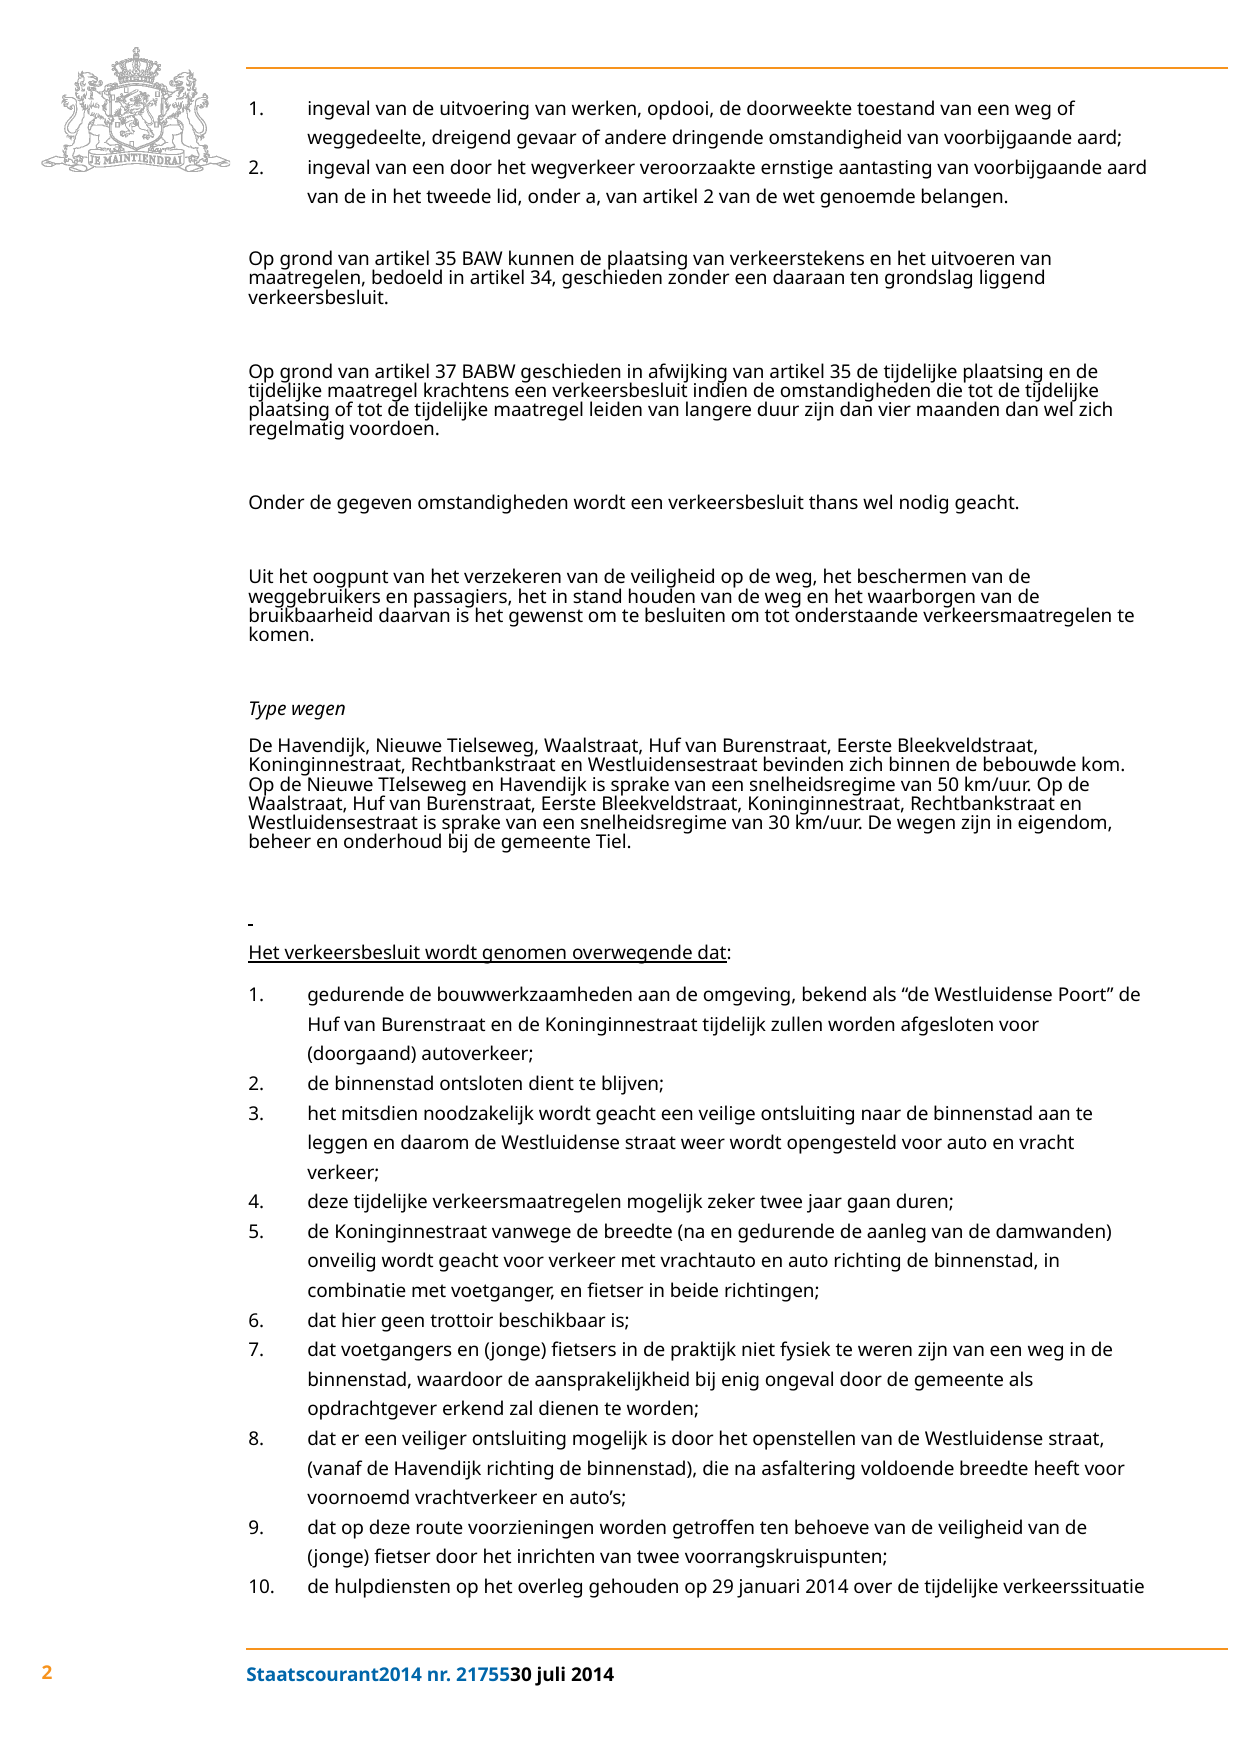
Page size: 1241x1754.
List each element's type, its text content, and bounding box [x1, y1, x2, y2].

list dat op deze route voorzieningen worden getroffen ten behoeve van de veiligheid van de (jonge) fietser door het inrichten van twee voorrangskruispunten; [248, 1514, 1152, 1569]
list de hulpdiensten op het overleg gehouden op 29 januari 2014 over de tijdelijke verkeerssituatie [248, 1573, 1152, 1599]
text Type wegen [248, 700, 1152, 719]
text De Havendijk, Nieuwe Tielseweg, Waalstraat, Huf van Burenstraat, Eerste Bleekveldstraat, Koninginnestraat, Rechtbankstraat en Westluidensestraat bevinden zich binnen de bebouwde kom. Op de Nieuwe TIelseweg en Havendijk is sprake van een snelheidsregime van 50 km/uur. Op de Waalstraat, Huf van Burenstraat, Eerste Bleekveldstraat, Koninginnestraat, Rechtbankstraat en Westluidensestraat is sprake van een snelheidsregime van 30 km/uur. De wegen zijn in eigendom, beheer en onderhoud bij de gemeente Tiel. [248, 737, 1152, 853]
list ingeval van een door het wegverkeer veroorzaakte ernstige aantasting van voorbijgaande aard van de in het tweede lid, onder a, van artikel 2 van de wet genoemde belangen. [248, 154, 1152, 209]
list de Koninginnestraat vanwege de breedte (na en gedurende de aanleg van de damwanden) onveilig wordt geacht voor verkeer met vrachtauto en auto richting de binnenstad, in combinatie met voetganger, en fietser in beide richtingen; [248, 1218, 1152, 1303]
text Op grond van artikel 37 BABW geschieden in afwijking van artikel 35 de tijdelijke plaatsing en de tijdelijke maatregel krachtens een verkeersbesluit indien de omstandigheden die tot de tijdelijke plaatsing of tot de tijdelijke maatregel leiden van langere duur zijn dan vier maanden dan wel zich regelmatig voordoen. [248, 363, 1152, 440]
text Uit het oogpunt van het verzekeren van de veiligheid op de weg, het beschermen van de weggebruikers en passagiers, het in stand houden van de weg en het waarborgen van de bruikbaarheid daarvan is het gewenst om te besluiten om tot onderstaande verkeersmaatregelen te komen. [248, 568, 1152, 645]
list dat voetgangers en (jonge) fietsers in de praktijk niet fysiek te weren zijn van een weg in de binnenstad, waardoor de aansprakelijkheid bij enig ongeval door de gemeente als opdrachtgever erkend zal dienen te worden; [248, 1336, 1152, 1421]
list de binnenstad ontsloten dient te blijven; [248, 1070, 1152, 1096]
list dat er een veiliger ontsluiting mogelijk is door het openstellen van de Westluidense straat, (vanaf de Havendijk richting de binnenstad), die na asfaltering voldoende breedte heeft voor voornoemd vrachtverkeer en auto’s; [248, 1425, 1152, 1510]
text Op grond van artikel 35 BAW kunnen de plaatsing van verkeerstekens en het uitvoeren van maatregelen, bedoeld in artikel 34, geschieden zonder een daaraan ten grondslag liggend verkeersbesluit. [248, 250, 1152, 308]
list ingeval van de uitvoering van werken, opdooi, de doorweekte toestand van een weg of weggedeelte, dreigend gevaar of andere dringende omstandigheid van voorbijgaande aard; [248, 95, 1152, 150]
list dat hier geen trottoir beschikbaar is; [248, 1307, 1152, 1332]
text Het verkeersbesluit wordt genomen overwegende dat: [248, 944, 1152, 964]
list deze tijdelijke verkeersmaatregelen mogelijk zeker twee jaar gaan duren; [248, 1188, 1152, 1214]
picture [41, 47, 231, 172]
list gedurende de bouwwerkzaamheden aan de omgeving, bekend als “de Westluidense Poort” de Huf van Burenstraat en de Koninginnestraat tijdelijk zullen worden afgesloten voor (doorgaand) autoverkeer; [248, 981, 1152, 1066]
text Onder de gegeven omstandigheden wordt een verkeersbesluit thans wel nodig geacht. [248, 494, 1152, 514]
list het mitsdien noodzakelijk wordt geacht een veilige ontsluiting naar de binnenstad aan te leggen en daarom de Westluidense straat weer wordt opengesteld voor auto en vracht verkeer; [248, 1100, 1152, 1184]
